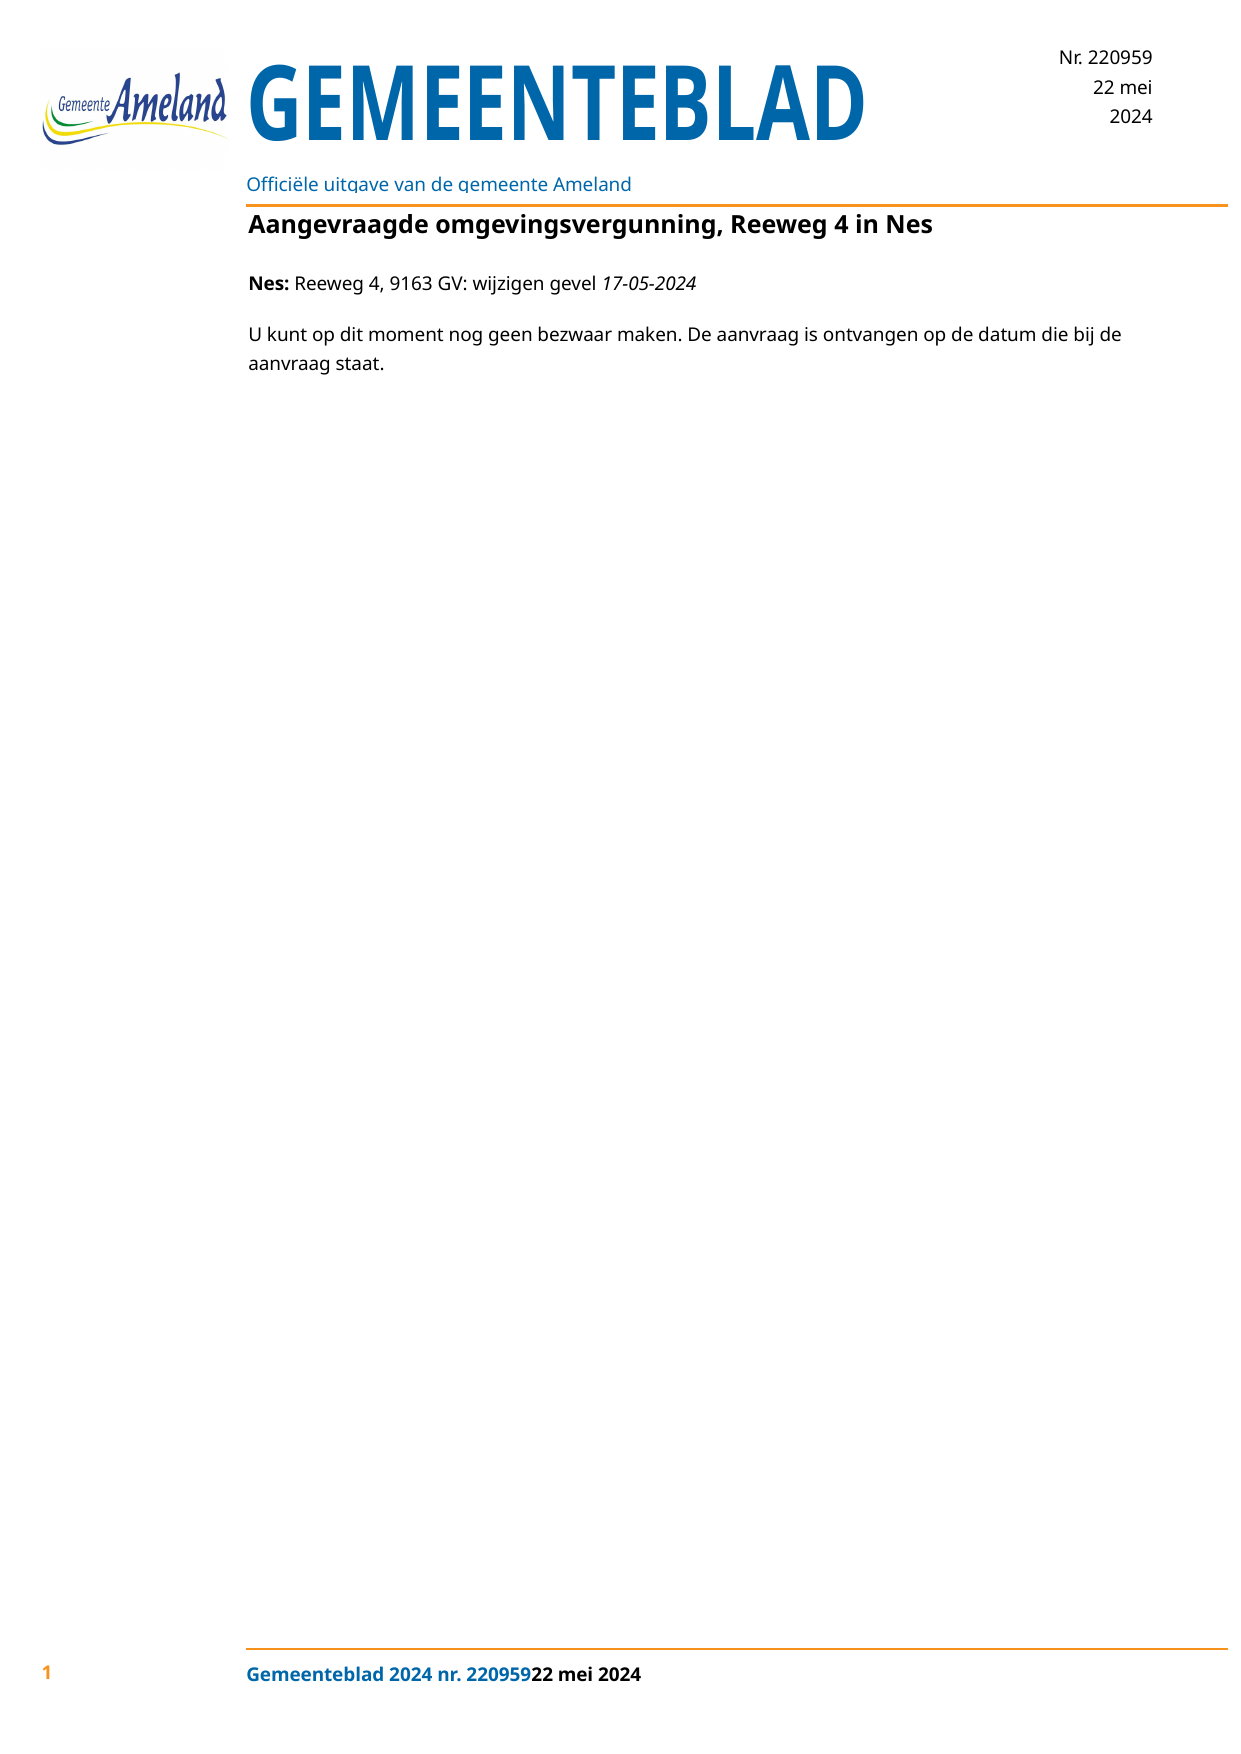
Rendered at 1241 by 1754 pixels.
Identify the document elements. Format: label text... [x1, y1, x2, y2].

text Aangevraagde omgevingsvergunning, Reeweg 4 in Nes [248, 207, 1152, 241]
text U kunt op dit moment nog geen bezwaar maken. De aanvraag is ontvangen op de datum die bij de aanvraag staat. [248, 321, 1152, 376]
picture [41, 47, 231, 172]
text Nes: Reeweg 4, 9163 GV: wijzigen gevel 17-05-2024 [248, 270, 1152, 296]
